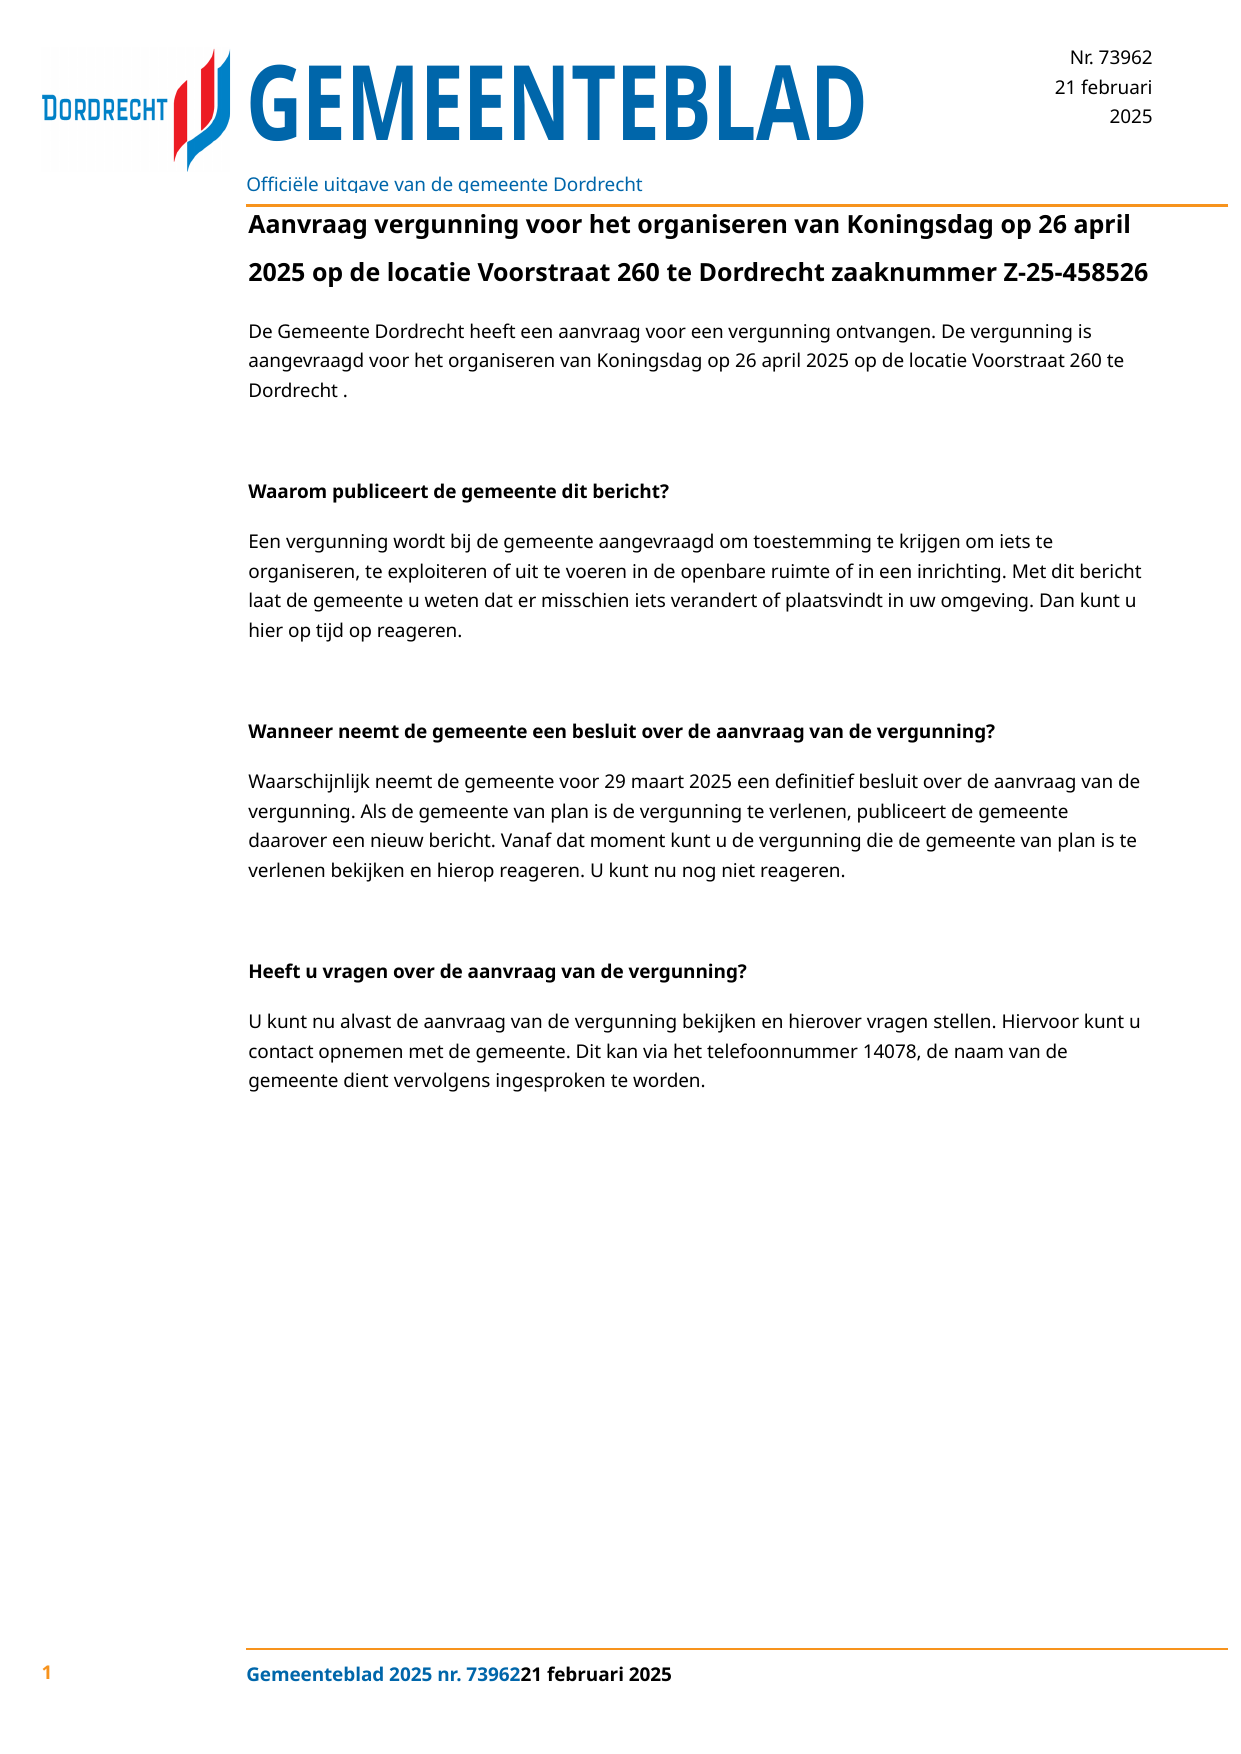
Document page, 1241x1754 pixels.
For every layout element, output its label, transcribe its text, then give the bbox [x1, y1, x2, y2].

text U kunt nu alvast de aanvraag van de vergunning bekijken en hierover vragen stellen. Hiervoor kunt u contact opnemen met de gemeente. Dit kan via het telefoonnummer 14078, de naam van de gemeente dient vervolgens ingesproken te worden. [248, 1008, 1152, 1093]
text Een vergunning wordt bij de gemeente aangevraagd om toestemming te krijgen om iets te organiseren, te exploiteren of uit te voeren in de openbare ruimte of in een inrichting. Met dit bericht laat de gemeente u weten dat er misschien iets verandert of plaatsvindt in uw omgeving. Dan kunt u hier op tijd op reageren. [248, 528, 1152, 643]
text Aanvraag vergunning voor het organiseren van Koningsdag op 26 april 2025 op de locatie Voorstraat 260 te Dordrecht zaaknummer Z-25-458526 [248, 207, 1152, 288]
text Heeft u vragen over de aanvraag van de vergunning? [248, 958, 1152, 984]
text Waarom publiceert de gemeente dit bericht? [248, 478, 1152, 504]
text Wanneer neemt de gemeente een besluit over de aanvraag van de vergunning? [248, 718, 1152, 744]
picture [41, 47, 231, 172]
text De Gemeente Dordrecht heeft een aanvraag voor een vergunning ontvangen. De vergunning is aangevraagd voor het organiseren van Koningsdag op 26 april 2025 op de locatie Voorstraat 260 te Dordrecht . [248, 318, 1152, 403]
text Waarschijnlijk neemt de gemeente voor 29 maart 2025 een definitief besluit over de aanvraag van de vergunning. Als de gemeente van plan is de vergunning te verlenen, publiceert de gemeente daarover een nieuw bericht. Vanaf dat moment kunt u de vergunning die de gemeente van plan is te verlenen bekijken en hierop reageren. U kunt nu nog niet reageren. [248, 768, 1152, 883]
